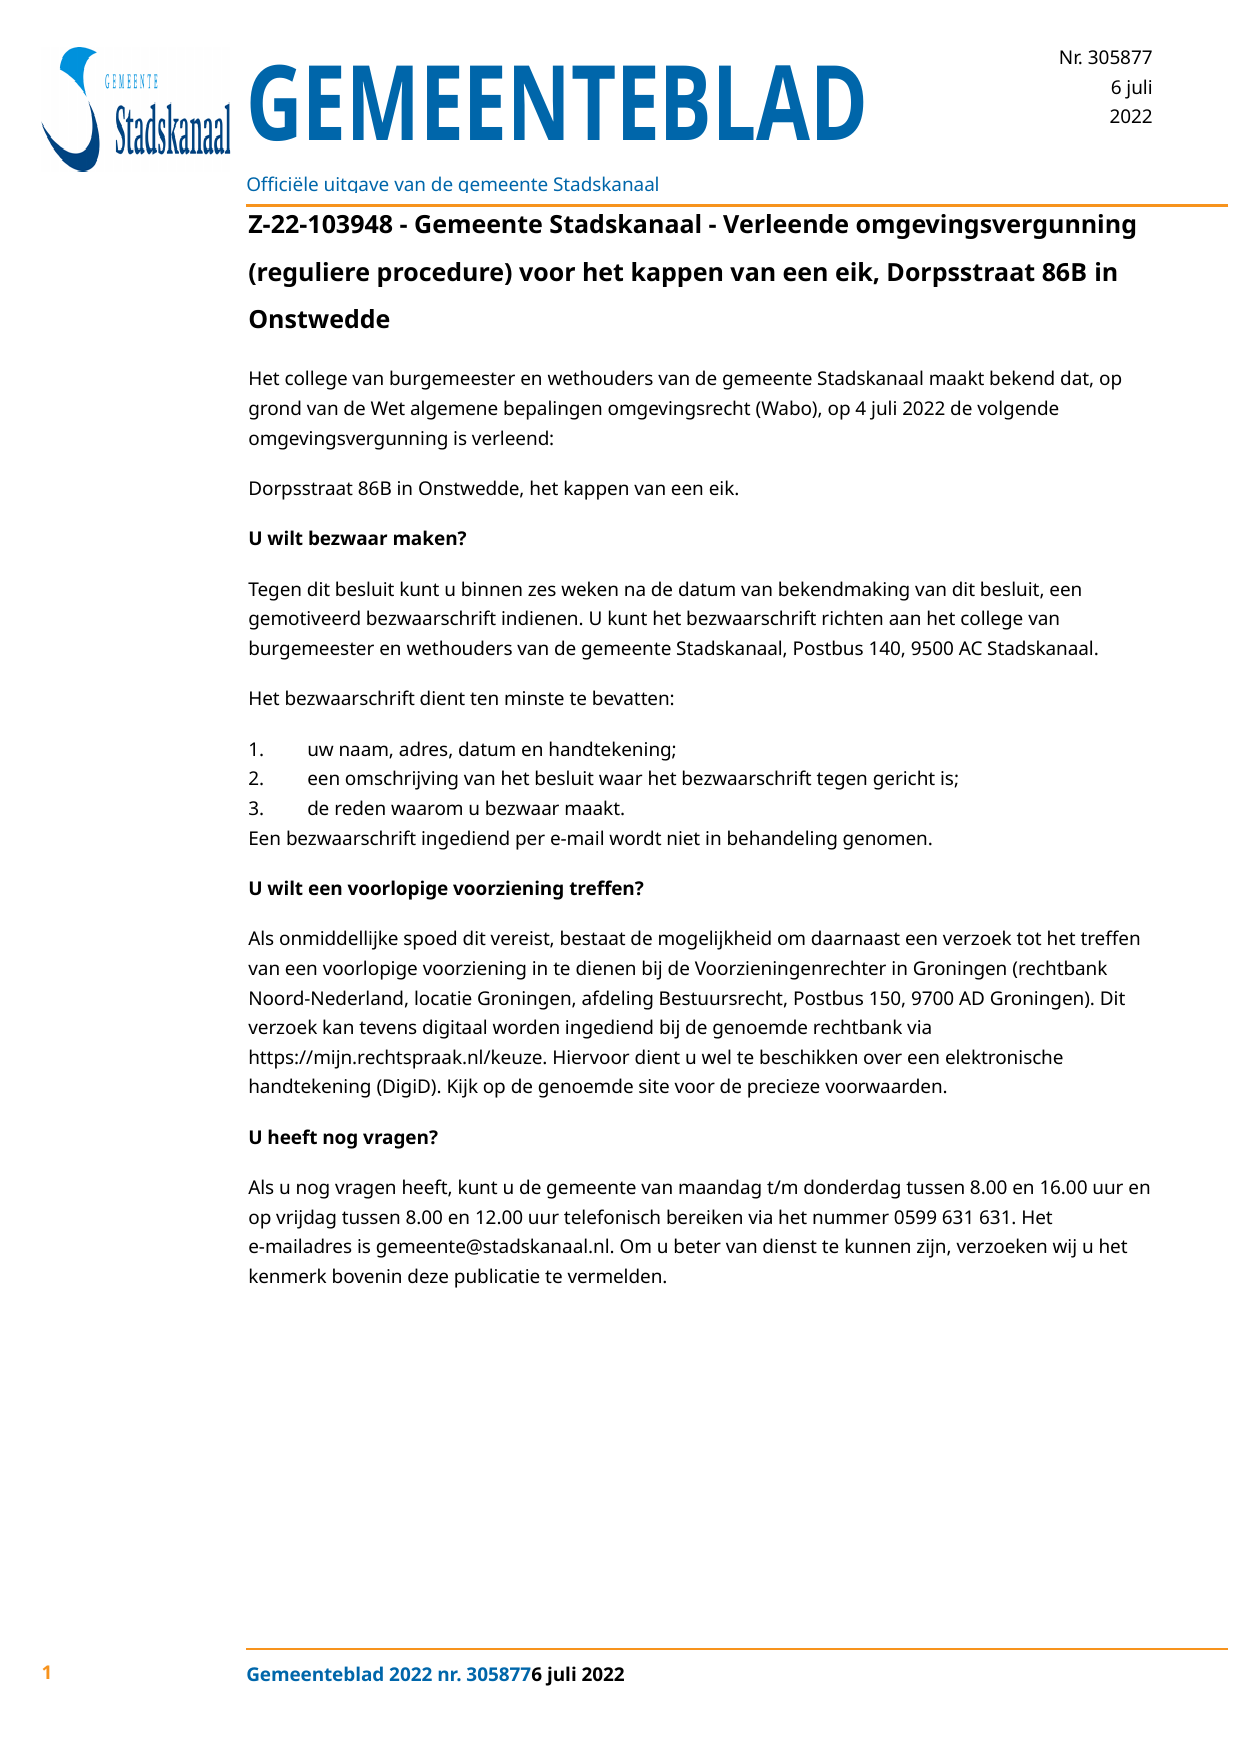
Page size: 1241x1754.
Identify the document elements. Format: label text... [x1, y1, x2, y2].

text Een bezwaarschrift ingediend per e-mail wordt niet in behandeling genomen. [248, 825, 1152, 850]
text Het bezwaarschrift dient ten minste te bevatten: [248, 686, 1152, 711]
text Dorpsstraat 86B in Onstwedde, het kappen van een eik. [248, 475, 1152, 501]
text Als onmiddellijke spoed dit vereist, bestaat de mogelijkheid om daarnaast een verzoek tot het treffen van een voorlopige voorziening in te dienen bij de Voorzieningenrechter in Groningen (rechtbank Noord-Nederland, locatie Groningen, afdeling Bestuursrecht, Postbus 150, 9700 AD Groningen). Dit verzoek kan tevens digitaal worden ingediend bij de genoemde rechtbank via https://mijn.rechtspraak.nl/keuze. Hiervoor dient u wel te beschikken over een elektronische handtekening (DigiD). Kijk op de genoemde site voor de precieze voorwaarden. [248, 926, 1152, 1099]
text U wilt een voorlopige voorziening treffen? [248, 875, 1152, 901]
text Het college van burgemeester en wethouders van de gemeente Stadskanaal maakt bekend dat, op grond van de Wet algemene bepalingen omgevingsrecht (Wabo), op 4 juli 2022 de volgende omgevingsvergunning is verleend: [248, 366, 1152, 450]
text Z-22-103948 - Gemeente Stadskanaal - Verleende omgevingsvergunning (reguliere procedure) voor het kappen van een eik, Dorpsstraat 86B in Onstwedde [248, 207, 1152, 336]
text U wilt bezwaar maken? [248, 526, 1152, 551]
text Tegen dit besluit kunt u binnen zes weken na de datum van bekendmaking van dit besluit, een gemotiveerd bezwaarschrift indienen. U kunt het bezwaarschrift richten aan het college van burgemeester en wethouders van de gemeente Stadskanaal, Postbus 140, 9500 AC Stadskanaal. [248, 576, 1152, 661]
list een omschrijving van het besluit waar het bezwaarschrift tegen gericht is; [248, 766, 1152, 791]
text Als u nog vragen heeft, kunt u de gemeente van maandag t/m donderdag tussen 8.00 en 16.00 uur en op vrijdag tussen 8.00 en 12.00 uur telefonisch bereiken via het nummer 0599 631 631. Het e‑mailadres is gemeente@stadskanaal.nl. Om u beter van dienst te kunnen zijn, verzoeken wij u het kenmerk bovenin deze publicatie te vermelden. [248, 1174, 1152, 1289]
list de reden waarom u bezwaar maakt. [248, 795, 1152, 821]
list uw naam, adres, datum en handtekening; [248, 736, 1152, 762]
picture [41, 47, 231, 172]
text U heeft nog vragen? [248, 1124, 1152, 1149]
